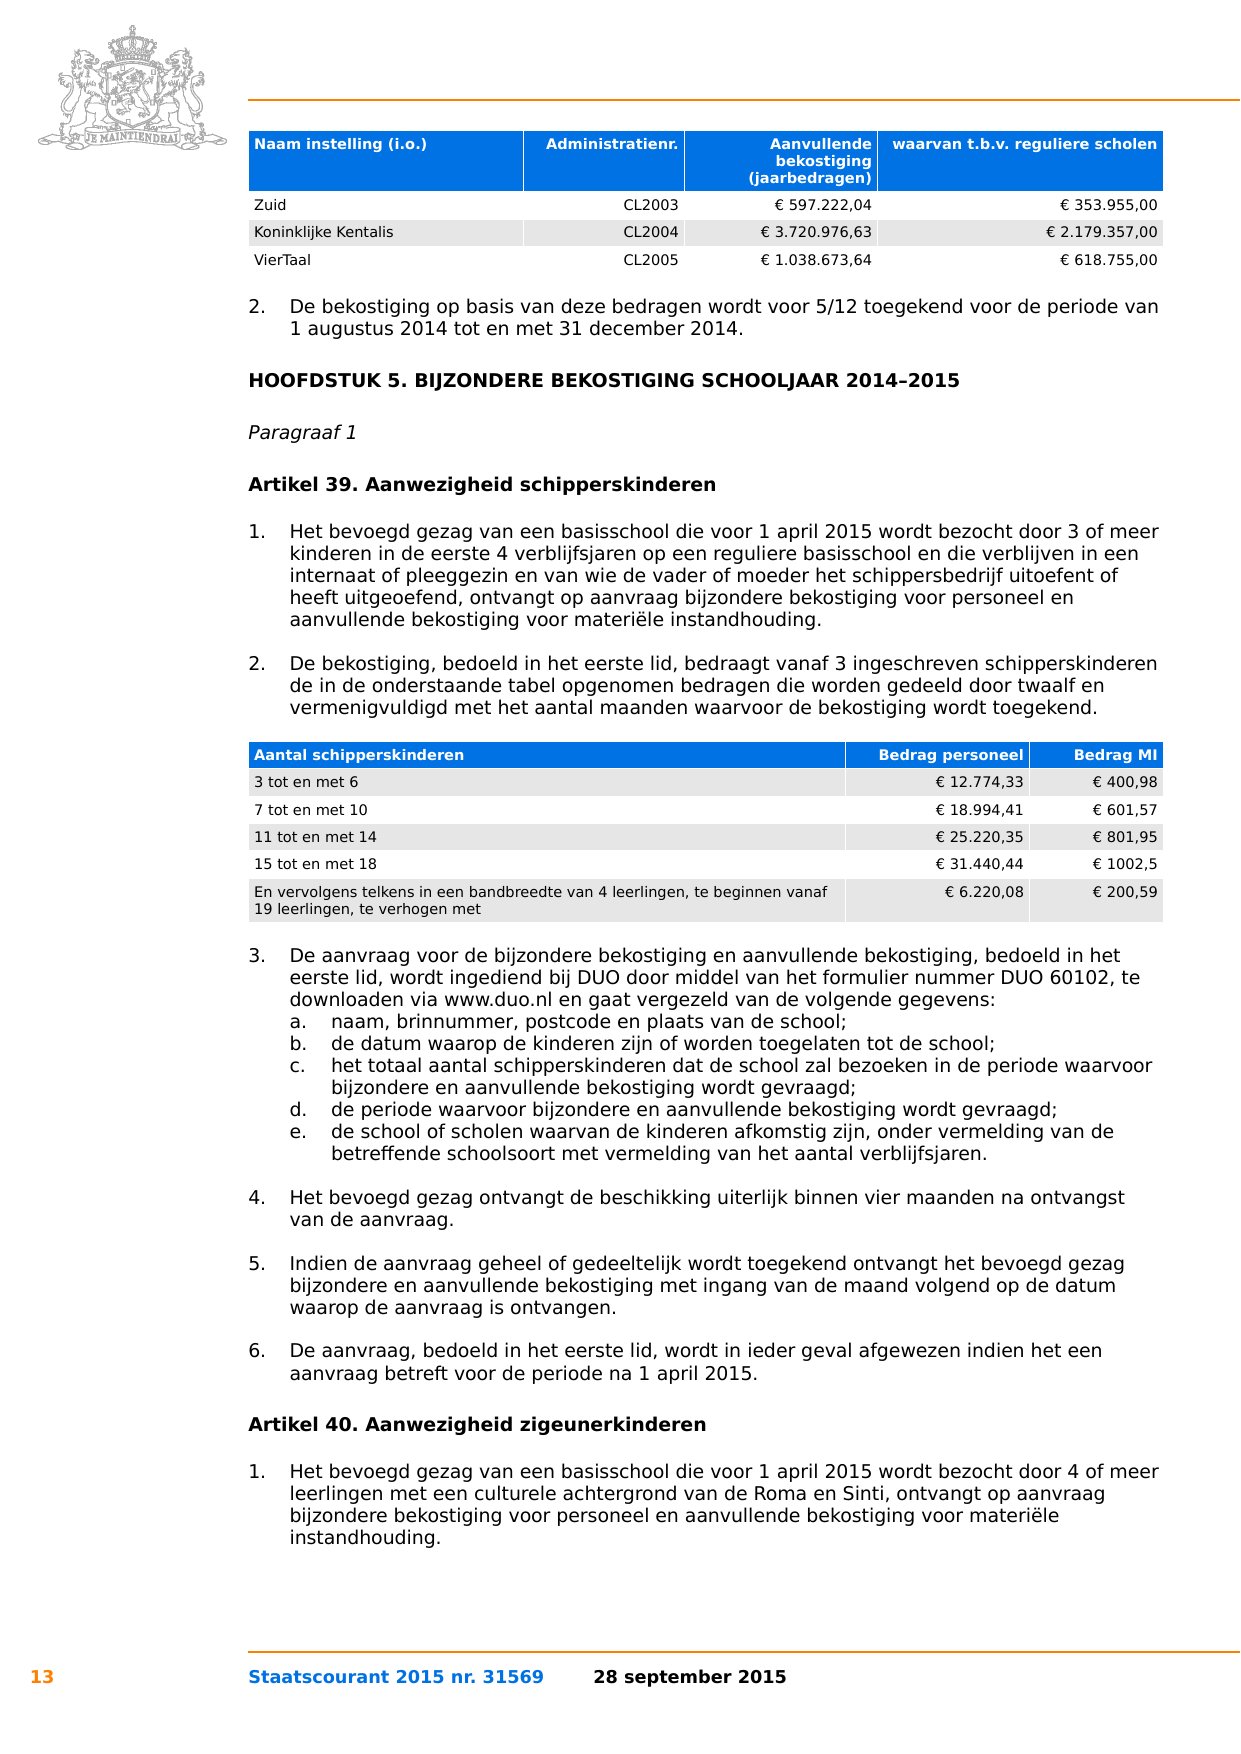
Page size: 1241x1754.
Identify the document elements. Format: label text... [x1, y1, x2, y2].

text 1. Het bevoegd gezag van een basisschool die voor 1 april 2015 wordt bezocht door 3 of meer kinderen in de eerste 4 verblijfsjaren op een reguliere basisschool en die verblijven in een internaat of pleeggezin en van wie de vader of moeder het schippersbedrijf uitoefent of heeft uitgeoefend, ontvangt op aanvraag bijzondere bekostiging voor personeel en aanvullende bekostiging voor materiële instandhouding. [248, 521, 1163, 631]
table_header Bedrag personeel [846, 742, 1029, 768]
table_cell € 1.038.673,64 [685, 247, 877, 273]
table_header Administratienr. [524, 131, 684, 191]
table_cell CL2005 [524, 247, 684, 273]
table_cell 3 tot en met 6 [249, 769, 845, 796]
table_cell En vervolgens telkens in een bandbreedte van 4 leerlingen, te beginnen vanaf 19 leerlingen, te verhogen met [249, 879, 845, 922]
table_cell 11 tot en met 14 [249, 824, 845, 850]
subtitle Artikel 40. Aanwezigheid zigeunerkinderen [248, 1414, 1163, 1436]
table_cell € 353.955,00 [878, 192, 1163, 219]
table_cell € 3.720.976,63 [685, 220, 877, 246]
table_cell € 1002,5 [1030, 851, 1163, 878]
subtitle Paragraaf 1 [248, 422, 1163, 444]
text b. de datum waarop de kinderen zijn of worden toegelaten tot de school; [289, 1033, 1163, 1055]
text 4. Het bevoegd gezag ontvangt de beschikking uiterlijk binnen vier maanden na ontvangst van de aanvraag. [248, 1187, 1163, 1231]
table_header Aanvullende bekostiging (jaarbedragen) [685, 131, 877, 191]
table_cell VierTaal [249, 247, 523, 273]
table_cell CL2003 [524, 192, 684, 219]
text 1. Het bevoegd gezag van een basisschool die voor 1 april 2015 wordt bezocht door 4 of meer leerlingen met een culturele achtergrond van de Roma en Sinti, ontvangt op aanvraag bijzondere bekostiging voor personeel en aanvullende bekostiging voor materiële instandhouding. [248, 1461, 1163, 1549]
table_cell € 6.220,08 [846, 879, 1029, 922]
table_cell € 25.220,35 [846, 824, 1029, 850]
text a. naam, brinnummer, postcode en plaats van de school; [289, 1011, 1163, 1033]
table_cell Zuid [249, 192, 523, 219]
table_cell Koninklijke Kentalis [249, 220, 523, 246]
text 2. De bekostiging, bedoeld in het eerste lid, bedraagt vanaf 3 ingeschreven schipperskinderen de in de onderstaande tabel opgenomen bedragen die worden gedeeld door twaalf en vermenigvuldigd met het aantal maanden waarvoor de bekostiging wordt toegekend. [248, 653, 1163, 719]
table_cell € 31.440,44 [846, 851, 1029, 878]
table_cell € 400,98 [1030, 769, 1163, 796]
text 2. De bekostiging op basis van deze bedragen wordt voor 5/12 toegekend voor de periode van 1 augustus 2014 tot en met 31 december 2014. [248, 296, 1163, 340]
text 5. Indien de aanvraag geheel of gedeeltelijk wordt toegekend ontvangt het bevoegd gezag bijzondere en aanvullende bekostiging met ingang van de maand volgend op de datum waarop de aanvraag is ontvangen. [248, 1253, 1163, 1318]
text e. de school of scholen waarvan de kinderen afkomstig zijn, onder vermelding van de betreffende schoolsoort met vermelding van het aantal verblijfsjaren. [289, 1121, 1163, 1165]
subtitle Artikel 39. Aanwezigheid schipperskinderen [248, 474, 1163, 496]
table_cell € 2.179.357,00 [878, 220, 1163, 246]
table_cell € 601,57 [1030, 797, 1163, 823]
table_cell CL2004 [524, 220, 684, 246]
table_header waarvan t.b.v. reguliere scholen [878, 131, 1163, 191]
picture [38, 25, 227, 150]
table_header Aantal schipperskinderen [249, 742, 845, 768]
subtitle HOOFDSTUK 5. BIJZONDERE BEKOSTIGING SCHOOLJAAR 2014–2015 [248, 370, 1163, 392]
text d. de periode waarvoor bijzondere en aanvullende bekostiging wordt gevraagd; [289, 1099, 1163, 1121]
table_header Bedrag MI [1030, 742, 1163, 768]
table_header Naam instelling (i.o.) [249, 131, 523, 191]
table_cell € 618.755,00 [878, 247, 1163, 273]
table_cell 7 tot en met 10 [249, 797, 845, 823]
table_cell € 12.774,33 [846, 769, 1029, 796]
text 3. De aanvraag voor de bijzondere bekostiging en aanvullende bekostiging, bedoeld in het eerste lid, wordt ingediend bij DUO door middel van het formulier nummer DUO 60102, te downloaden via www.duo.nl en gaat vergezeld van de volgende gegevens: [248, 945, 1163, 1011]
table_cell € 200,59 [1030, 879, 1163, 922]
table_cell € 18.994,41 [846, 797, 1029, 823]
text c. het totaal aantal schipperskinderen dat de school zal bezoeken in de periode waarvoor bijzondere en aanvullende bekostiging wordt gevraagd; [289, 1055, 1163, 1099]
table_cell € 801,95 [1030, 824, 1163, 850]
table_cell € 597.222,04 [685, 192, 877, 219]
text 6. De aanvraag, bedoeld in het eerste lid, wordt in ieder geval afgewezen indien het een aanvraag betreft voor de periode na 1 april 2015. [248, 1340, 1163, 1384]
table_cell 15 tot en met 18 [249, 851, 845, 878]
